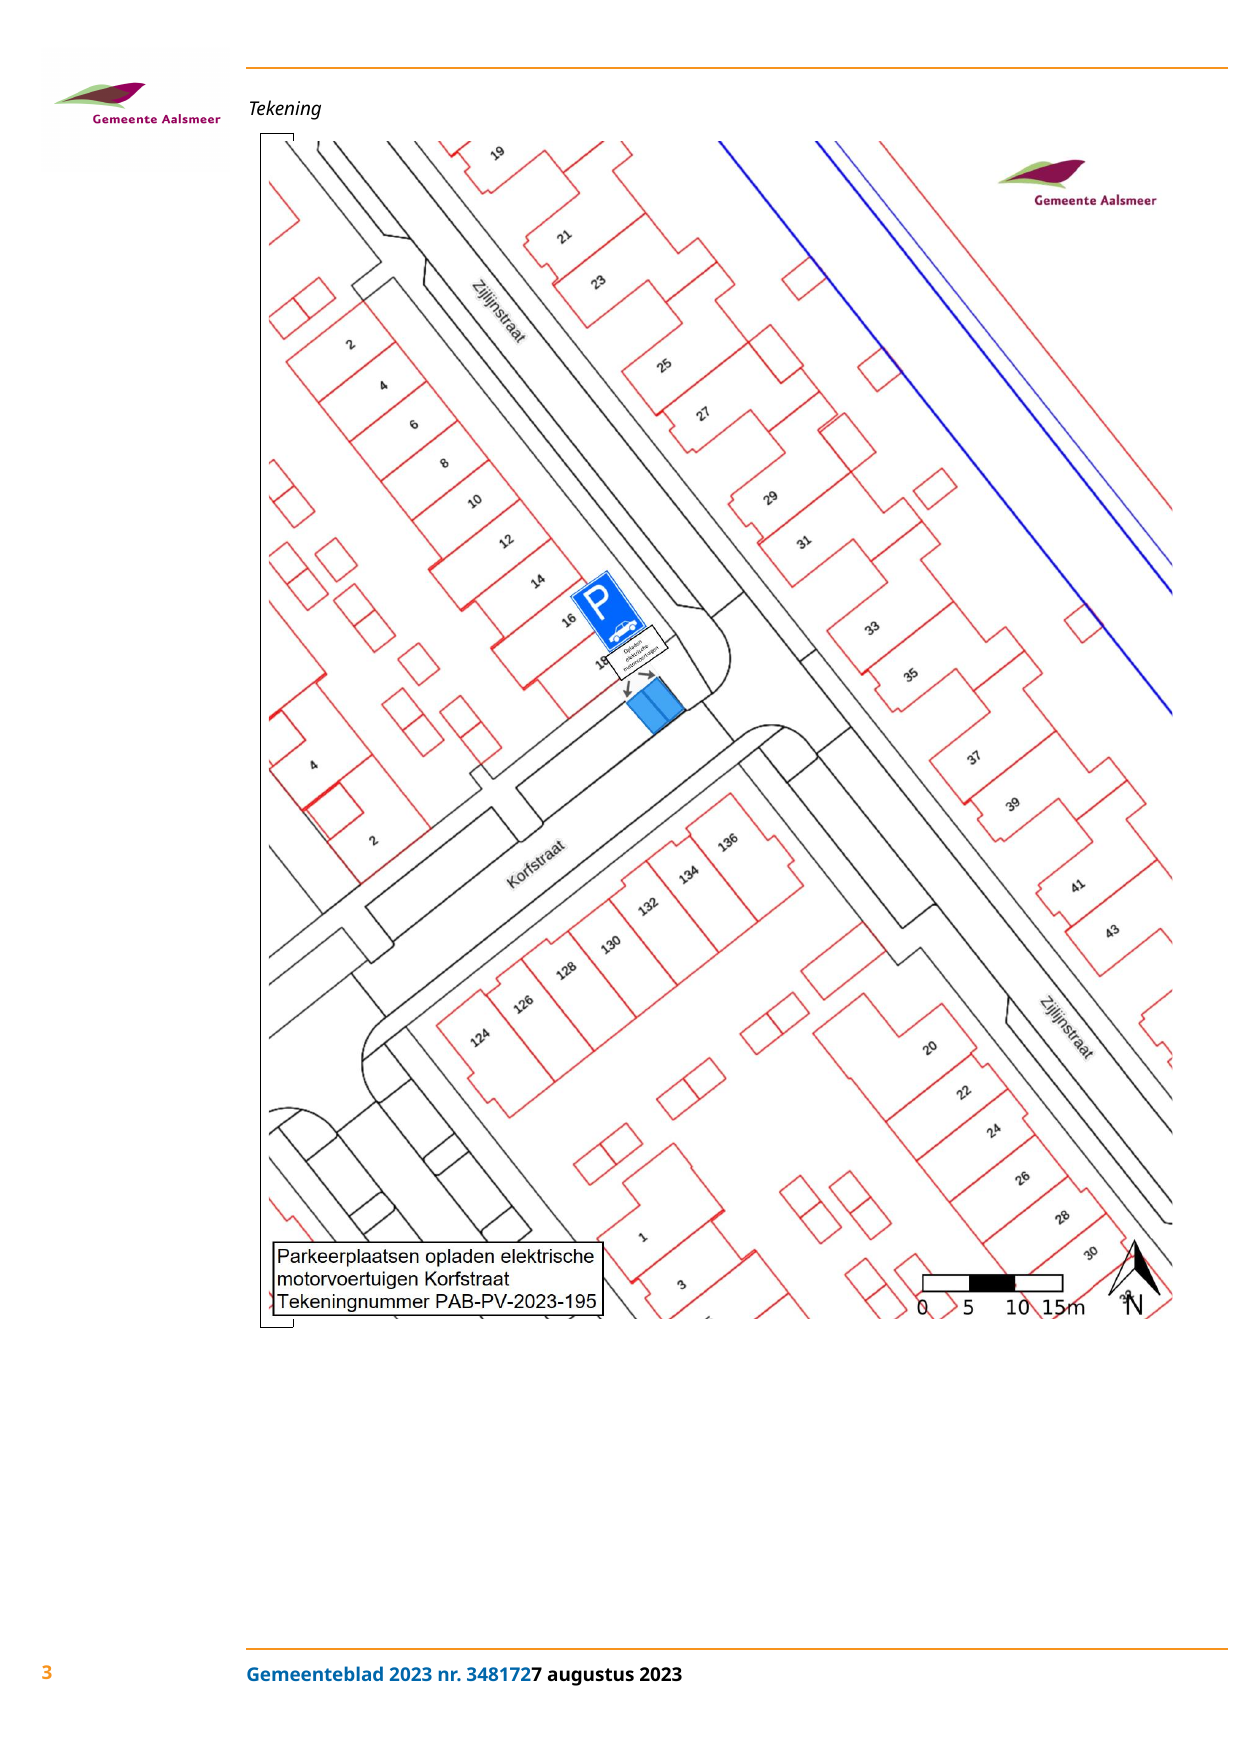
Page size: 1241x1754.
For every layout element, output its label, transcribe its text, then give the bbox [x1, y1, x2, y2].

picture [268, 141, 1173, 1319]
text Tekening [248, 95, 1152, 121]
picture [41, 47, 231, 172]
